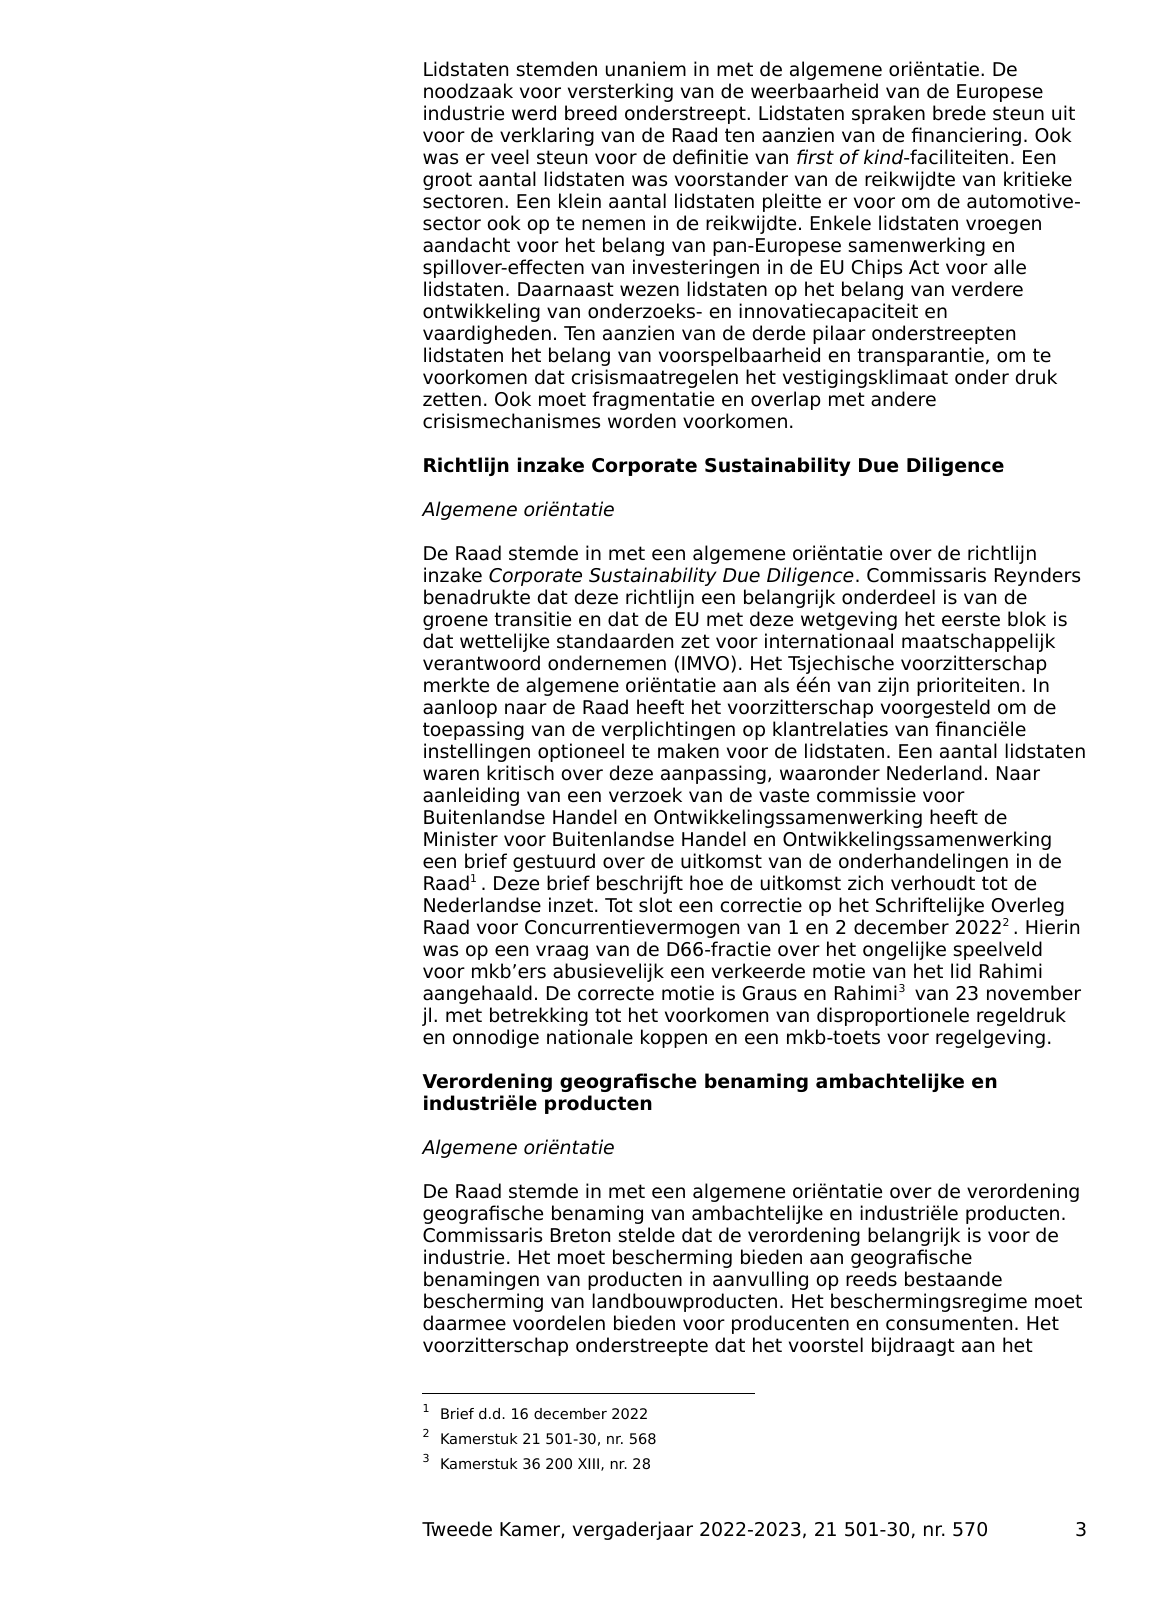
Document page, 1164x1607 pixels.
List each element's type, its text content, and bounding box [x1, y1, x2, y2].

subtitle Richtlijn inzake Corporate Sustainability Due Diligence [422, 455, 1087, 477]
text Lidstaten stemden unaniem in met de algemene oriëntatie. De noodzaak voor versterking van de weerbaarheid van de Europese industrie werd breed onderstreept. Lidstaten spraken brede steun uit voor de verklaring van de Raad ten aanzien van de financiering. Ook was er veel steun voor de definitie van first of kind-faciliteiten. Een groot aantal lidstaten was voorstander van de reikwijdte van kritieke sectoren. Een klein aantal lidstaten pleitte er voor om de automotive-sector ook op te nemen in de reikwijdte. Enkele lidstaten vroegen aandacht voor het belang van pan-Europese samenwerking en spillover-effecten van investeringen in de EU Chips Act voor alle lidstaten. Daarnaast wezen lidstaten op het belang van verdere ontwikkeling van onderzoeks- en innovatiecapaciteit en vaardigheden. Ten aanzien van de derde pilaar onderstreepten lidstaten het belang van voorspelbaarheid en transparantie, om te voorkomen dat crisismaatregelen het vestigingsklimaat onder druk zetten. Ook moet fragmentatie en overlap met andere crisismechanismes worden voorkomen. [422, 59, 1087, 433]
text De Raad stemde in met een algemene oriëntatie over de verordening geografische benaming van ambachtelijke en industriële producten. Commissaris Breton stelde dat de verordening belangrijk is voor de industrie. Het moet bescherming bieden aan geografische benamingen van producten in aanvulling op reeds bestaande bescherming van landbouwproducten. Het beschermingsregime moet daarmee voordelen bieden voor producenten en consumenten. Het voorzitterschap onderstreepte dat het voorstel bijdraagt aan het [422, 1181, 1087, 1357]
text Kamerstuk 36 200 XIII, nr. 28 [422, 1452, 1087, 1474]
text De Raad stemde in met een algemene oriëntatie over de richtlijn inzake Corporate Sustainability Due Diligence. Commissaris Reynders benadrukte dat deze richtlijn een belangrijk onderdeel is van de groene transitie en dat de EU met deze wetgeving het eerste blok is dat wettelijke standaarden zet voor internationaal maatschappelijk verantwoord ondernemen (IMVO). Het Tsjechische voorzitterschap merkte de algemene oriëntatie aan als één van zijn prioriteiten. In aanloop naar de Raad heeft het voorzitterschap voorgesteld om de toepassing van de verplichtingen op klantrelaties van financiële instellingen optioneel te maken voor de lidstaten. Een aantal lidstaten waren kritisch over deze aanpassing, waaronder Nederland. Naar aanleiding van een verzoek van de vaste commissie voor Buitenlandse Handel en Ontwikkelingssamenwerking heeft de Minister voor Buitenlandse Handel en Ontwikkelingssamenwerking een brief gestuurd over de uitkomst van de onderhandelingen in de Raad. Deze brief beschrijft hoe de uitkomst zich verhoudt tot de Nederlandse inzet. Tot slot een correctie op het Schriftelijke Overleg Raad voor Concurrentievermogen van 1 en 2 december 2022. Hierin was op een vraag van de D66-fractie over het ongelijke speelveld voor mkb’ers abusievelijk een verkeerde motie van het lid Rahimi aangehaald. De correcte motie is Graus en Rahimi van 23 november jl. met betrekking tot het voorkomen van disproportionele regeldruk en onnodige nationale koppen en een mkb-toets voor regelgeving. [422, 543, 1087, 1049]
subtitle Algemene oriëntatie [422, 499, 1087, 521]
subtitle Algemene oriëntatie [422, 1137, 1087, 1159]
text Brief d.d. 16 december 2022 [422, 1402, 1087, 1424]
text Kamerstuk 21 501-30, nr. 568 [422, 1427, 1087, 1449]
subtitle Verordening geografische benaming ambachtelijke en industriële producten [422, 1071, 1087, 1115]
